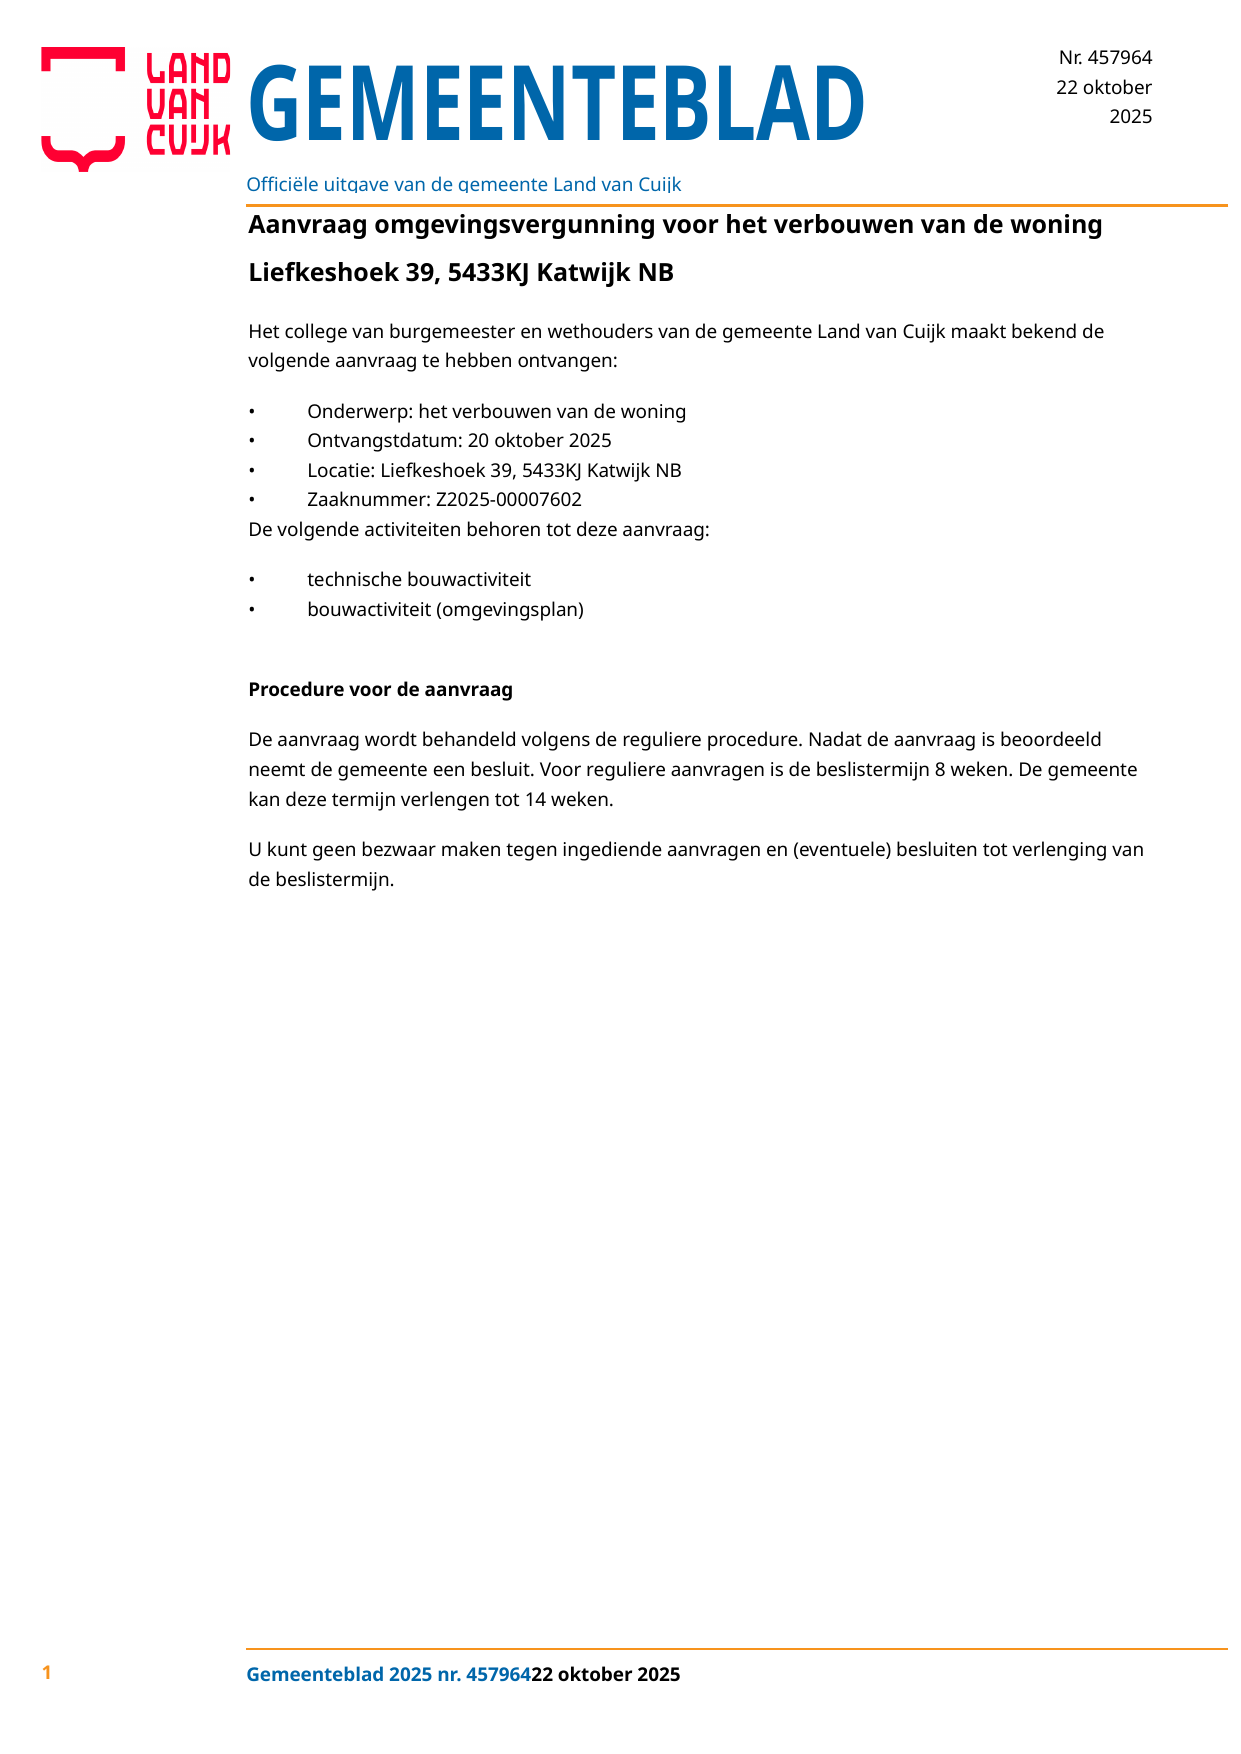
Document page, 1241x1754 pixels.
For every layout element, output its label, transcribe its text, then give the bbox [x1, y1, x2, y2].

text Aanvraag omgevingsvergunning voor het verbouwen van de woning Liefkeshoek 39, 5433KJ Katwijk NB [248, 207, 1152, 288]
list Ontvangstdatum: 20 oktober 2025 [248, 427, 1152, 453]
text Procedure voor de aanvraag [248, 676, 1152, 702]
list Zaaknummer: Z2025-00007602 [248, 487, 1152, 512]
list Onderwerp: het verbouwen van de woning [248, 398, 1152, 424]
picture [41, 47, 231, 172]
list technische bouwactiviteit [248, 567, 1152, 592]
text U kunt geen bezwaar maken tegen ingediende aanvragen en (eventuele) besluiten tot verlenging van de beslistermijn. [248, 836, 1152, 892]
list Locatie: Liefkeshoek 39, 5433KJ Katwijk NB [248, 457, 1152, 483]
text De volgende activiteiten behoren tot deze aanvraag: [248, 516, 1152, 542]
text Het college van burgemeester en wethouders van de gemeente Land van Cuijk maakt bekend de volgende aanvraag te hebben ontvangen: [248, 318, 1152, 373]
text De aanvraag wordt behandeld volgens de reguliere procedure. Nadat de aanvraag is beoordeeld neemt de gemeente een besluit. Voor reguliere aanvragen is de beslistermijn 8 weken. De gemeente kan deze termijn verlengen tot 14 weken. [248, 727, 1152, 812]
list bouwactiviteit (omgevingsplan) [248, 596, 1152, 622]
